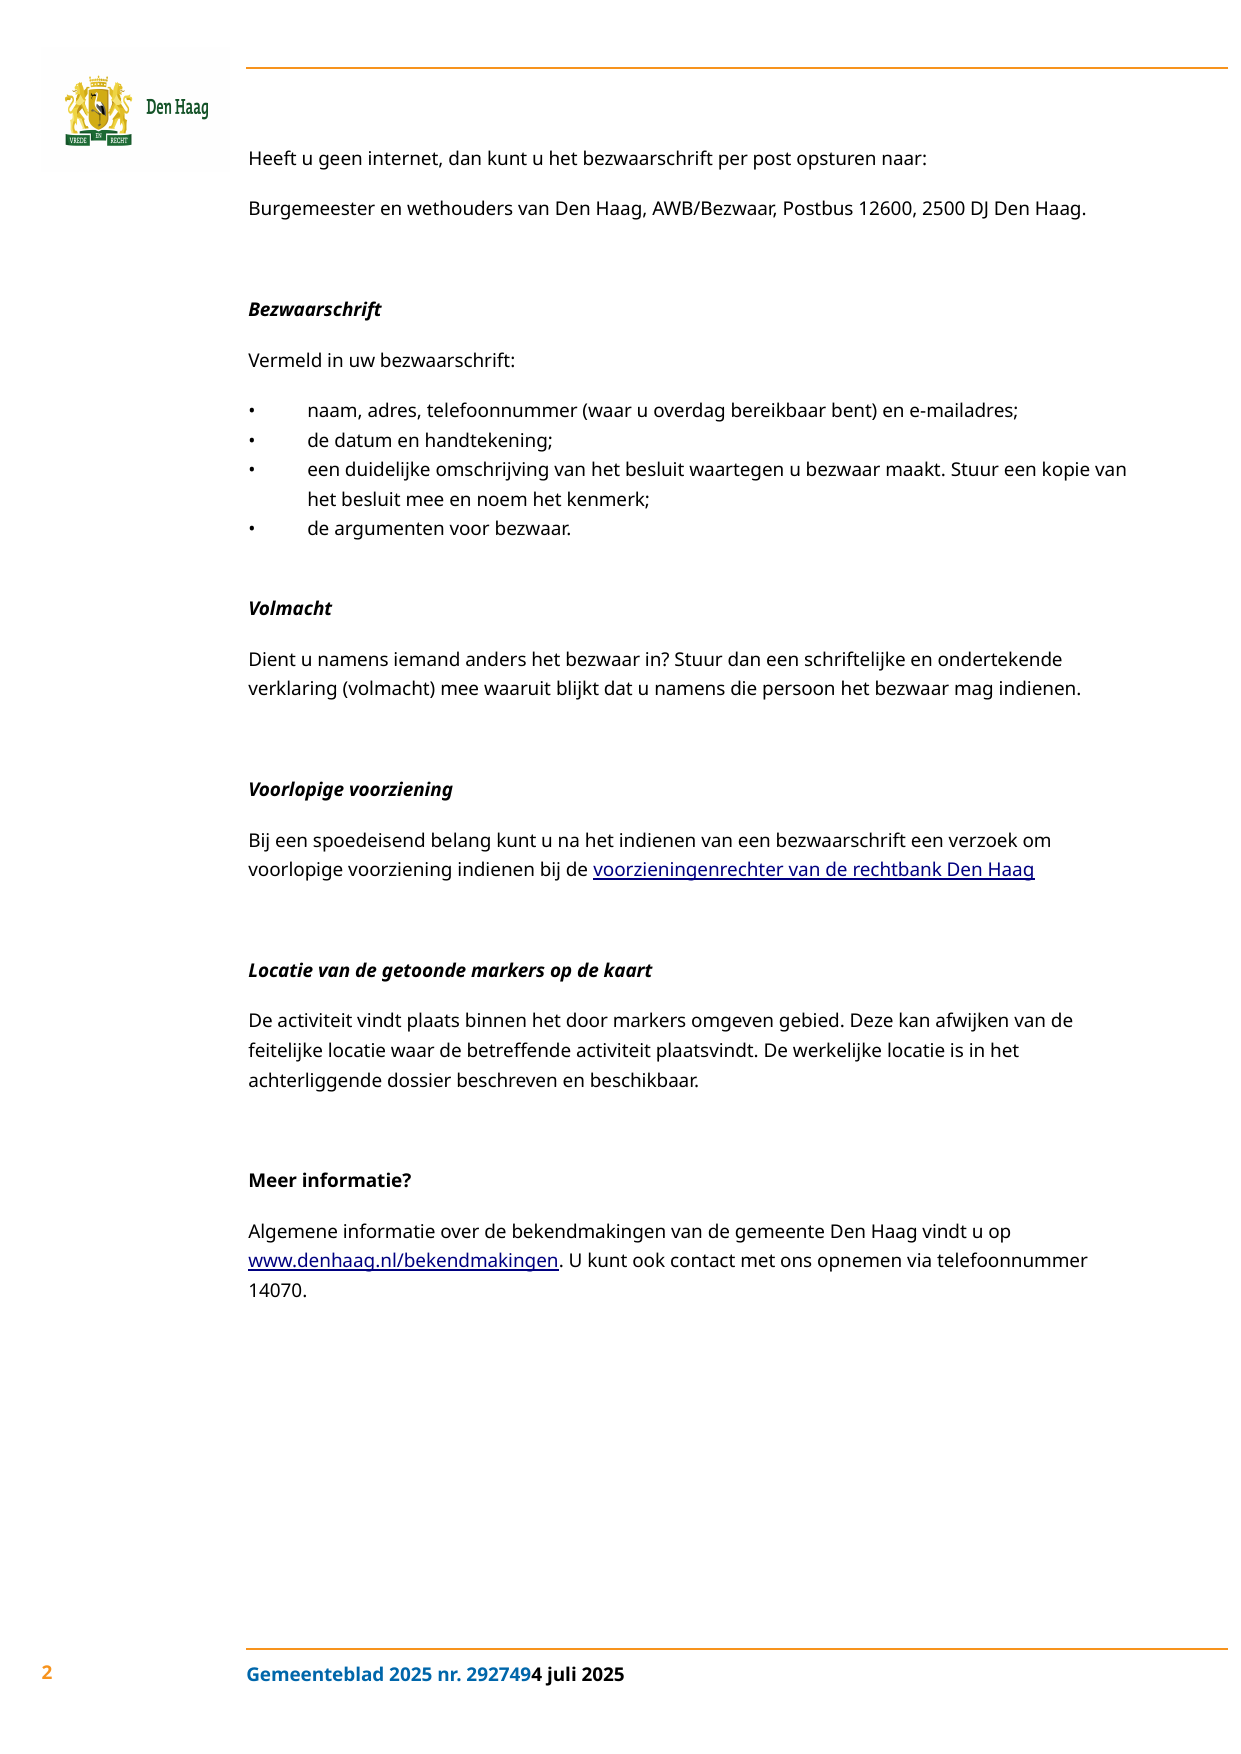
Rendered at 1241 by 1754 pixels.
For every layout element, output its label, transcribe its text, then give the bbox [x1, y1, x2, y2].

text Bij een spoedeisend belang kunt u na het indienen van een bezwaarschrift een verzoek om voorlopige voorziening indienen bij de voorzieningenrechter van de rechtbank Den Haag [248, 827, 1152, 882]
text Volmacht [248, 596, 1152, 621]
text De activiteit vindt plaats binnen het door markers omgeven gebied. Deze kan afwijken van de feitelijke locatie waar de betreffende activiteit plaatsvindt. De werkelijke locatie is in het achterliggende dossier beschreven en beschikbaar. [248, 1008, 1152, 1093]
text Algemene informatie over de bekendmakingen van de gemeente Den Haag vindt u op www.denhaag.nl/bekendmakingen. U kunt ook contact met ons opnemen via telefoonnummer 14070. [248, 1218, 1152, 1303]
list een duidelijke omschrijving van het besluit waartegen u bezwaar maakt. Stuur een kopie van het besluit mee en noem het kenmerk; [248, 456, 1152, 512]
text Vermeld in uw bezwaarschrift: [248, 347, 1152, 373]
text Bezwaarschrift [248, 296, 1152, 322]
list de argumenten voor bezwaar. [248, 516, 1152, 541]
list de datum en handtekening; [248, 427, 1152, 453]
list naam, adres, telefoonnummer (waar u overdag bereikbaar bent) en e-mailadres; [248, 397, 1152, 423]
text Locatie van de getoonde markers op de kaart [248, 957, 1152, 983]
text Voorlopige voorziening [248, 776, 1152, 802]
picture [41, 47, 231, 172]
text Burgemeester en wethouders van Den Haag, AWB/Bezwaar, Postbus 12600, 2500 DJ Den Haag. [248, 196, 1152, 221]
text Meer informatie? [248, 1168, 1152, 1193]
text Heeft u geen internet, dan kunt u het bezwaarschrift per post opsturen naar: [248, 145, 1152, 171]
text Dient u namens iemand anders het bezwaar in? Stuur dan een schriftelijke en ondertekende verklaring (volmacht) mee waaruit blijkt dat u namens die persoon het bezwaar mag indienen. [248, 646, 1152, 701]
